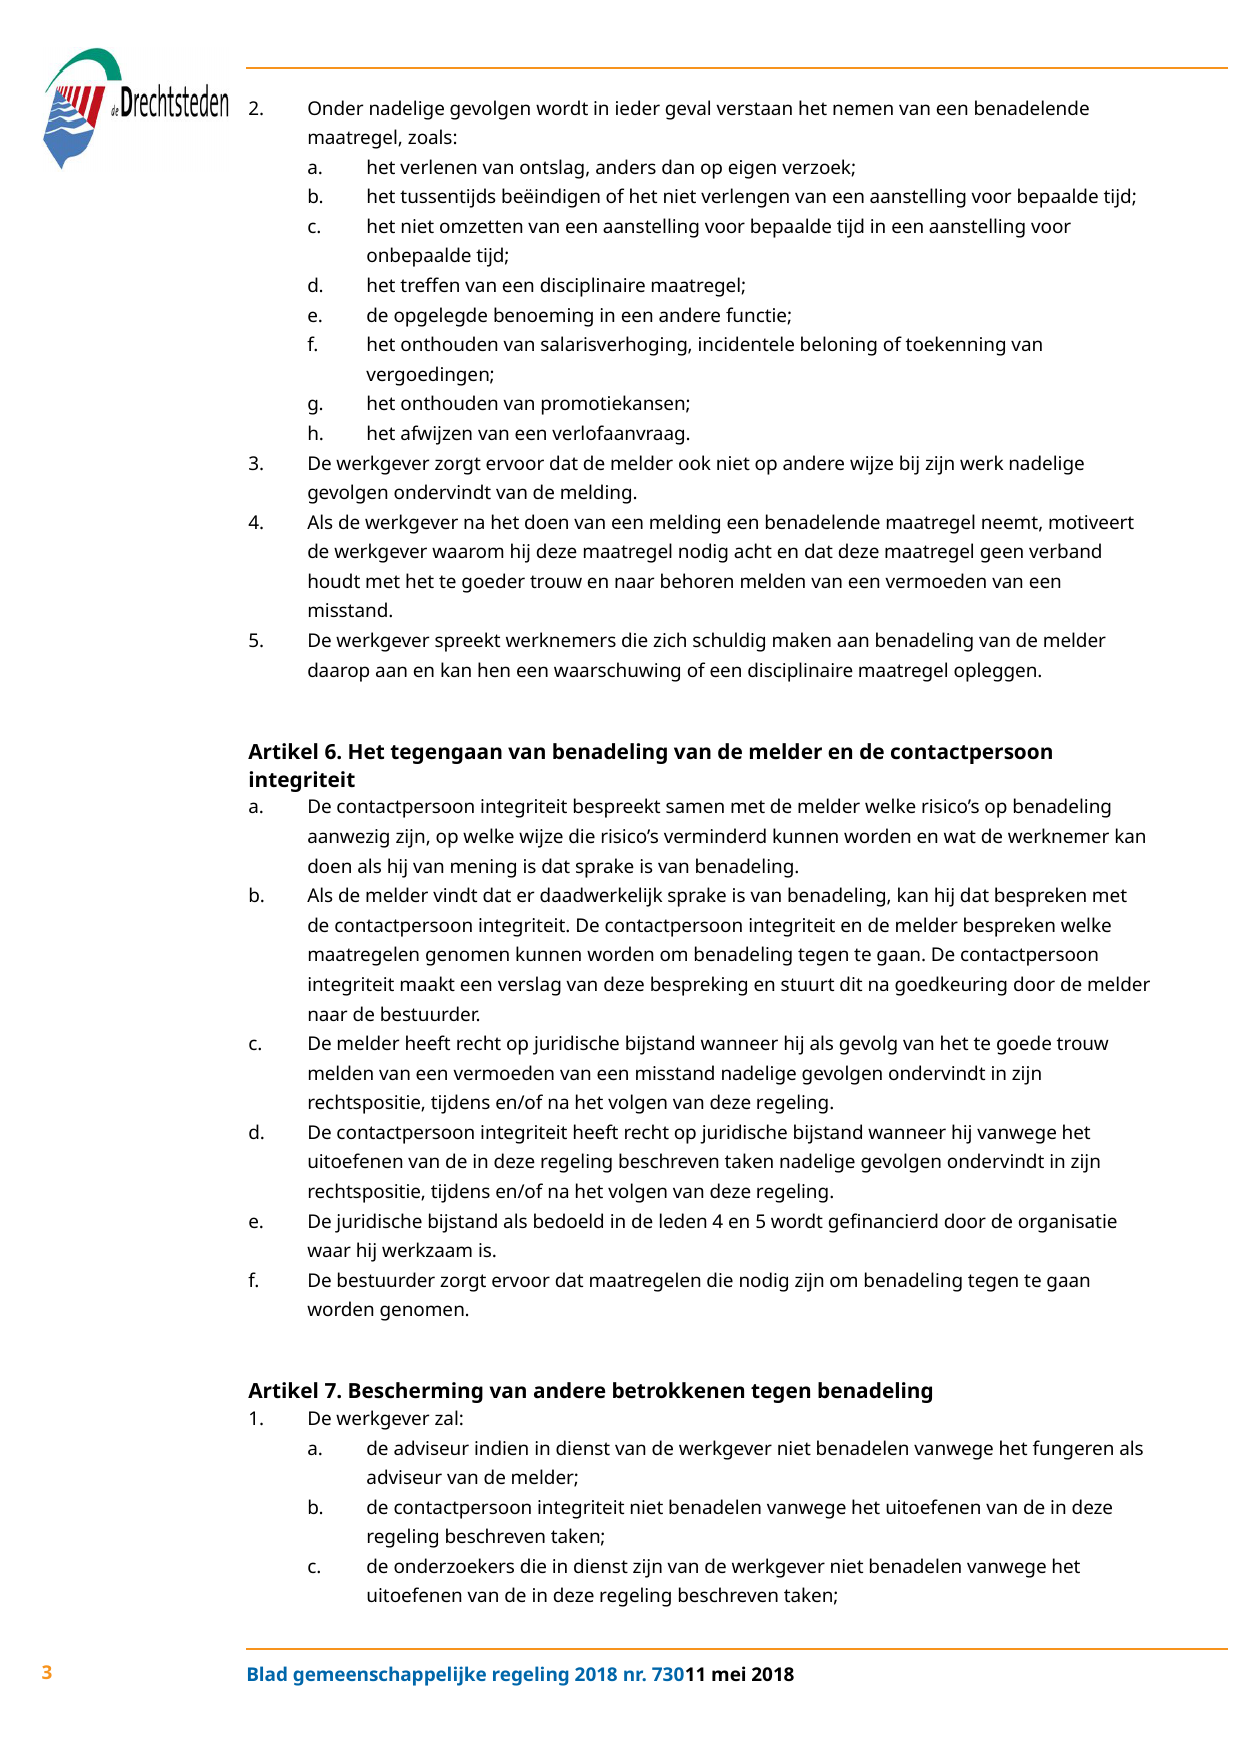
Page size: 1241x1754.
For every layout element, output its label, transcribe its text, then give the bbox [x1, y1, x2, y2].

list het onthouden van salarisverhoging, incidentele beloning of toekenning van vergoedingen; [307, 331, 1152, 387]
list het afwijzen van een verlofaanvraag. [307, 420, 1152, 446]
list De werkgever spreekt werknemers die zich schuldig maken aan benadeling van de melder daarop aan en kan hen een waarschuwing of een disciplinaire maatregel opleggen. [248, 627, 1152, 683]
text Artikel 6. Het tegengaan van benadeling van de melder en de contactpersoon integriteit [248, 737, 1152, 794]
text Artikel 7. Bescherming van andere betrokkenen tegen benadeling [248, 1377, 1152, 1405]
list De juridische bijstand als bedoeld in de leden 4 en 5 wordt gefinancierd door de organisatie waar hij werkzaam is. [248, 1208, 1152, 1263]
list de contactpersoon integriteit niet benadelen vanwege het uitoefenen van de in deze regeling beschreven taken; [307, 1494, 1152, 1549]
list het verlenen van ontslag, anders dan op eigen verzoek; [307, 154, 1152, 180]
picture [41, 47, 231, 172]
list de adviseur indien in dienst van de werkgever niet benadelen vanwege het fungeren als adviseur van de melder; [307, 1435, 1152, 1490]
list De werkgever zal: [248, 1405, 1152, 1431]
list De bestuurder zorgt ervoor dat maatregelen die nodig zijn om benadeling tegen te gaan worden genomen. [248, 1267, 1152, 1322]
list het onthouden van promotiekansen; [307, 391, 1152, 416]
list Als de werkgever na het doen van een melding een benadelende maatregel neemt, motiveert de werkgever waarom hij deze maatregel nodig acht en dat deze maatregel geen verband houdt met het te goeder trouw en naar behoren melden van een vermoeden van een misstand. [248, 509, 1152, 623]
list het tussentijds beëindigen of het niet verlengen van een aanstelling voor bepaalde tijd; [307, 183, 1152, 209]
list De contactpersoon integriteit heeft recht op juridische bijstand wanneer hij vanwege het uitoefenen van de in deze regeling beschreven taken nadelige gevolgen ondervindt in zijn rechtspositie, tijdens en/of na het volgen van deze regeling. [248, 1119, 1152, 1204]
list De werkgever zorgt ervoor dat de melder ook niet op andere wijze bij zijn werk nadelige gevolgen ondervindt van de melding. [248, 450, 1152, 505]
list de opgelegde benoeming in een andere functie; [307, 302, 1152, 328]
list de onderzoekers die in dienst zijn van de werkgever niet benadelen vanwege het uitoefenen van de in deze regeling beschreven taken; [307, 1553, 1152, 1608]
list het treffen van een disciplinaire maatregel; [307, 272, 1152, 298]
list Onder nadelige gevolgen wordt in ieder geval verstaan het nemen van een benadelende maatregel, zoals: [248, 95, 1152, 150]
list Als de melder vindt dat er daadwerkelijk sprake is van benadeling, kan hij dat bespreken met de contactpersoon integriteit. De contactpersoon integriteit en de melder bespreken welke maatregelen genomen kunnen worden om benadeling tegen te gaan. De contactpersoon integriteit maakt een verslag van deze bespreking en stuurt dit na goedkeuring door de melder naar de bestuurder. [248, 882, 1152, 1027]
list De melder heeft recht op juridische bijstand wanneer hij als gevolg van het te goede trouw melden van een vermoeden van een misstand nadelige gevolgen ondervindt in zijn rechtspositie, tijdens en/of na het volgen van deze regeling. [248, 1030, 1152, 1115]
list het niet omzetten van een aanstelling voor bepaalde tijd in een aanstelling voor onbepaalde tijd; [307, 213, 1152, 268]
list De contactpersoon integriteit bespreekt samen met de melder welke risico’s op benadeling aanwezig zijn, op welke wijze die risico’s verminderd kunnen worden en wat de werknemer kan doen als hij van mening is dat sprake is van benadeling. [248, 794, 1152, 879]
